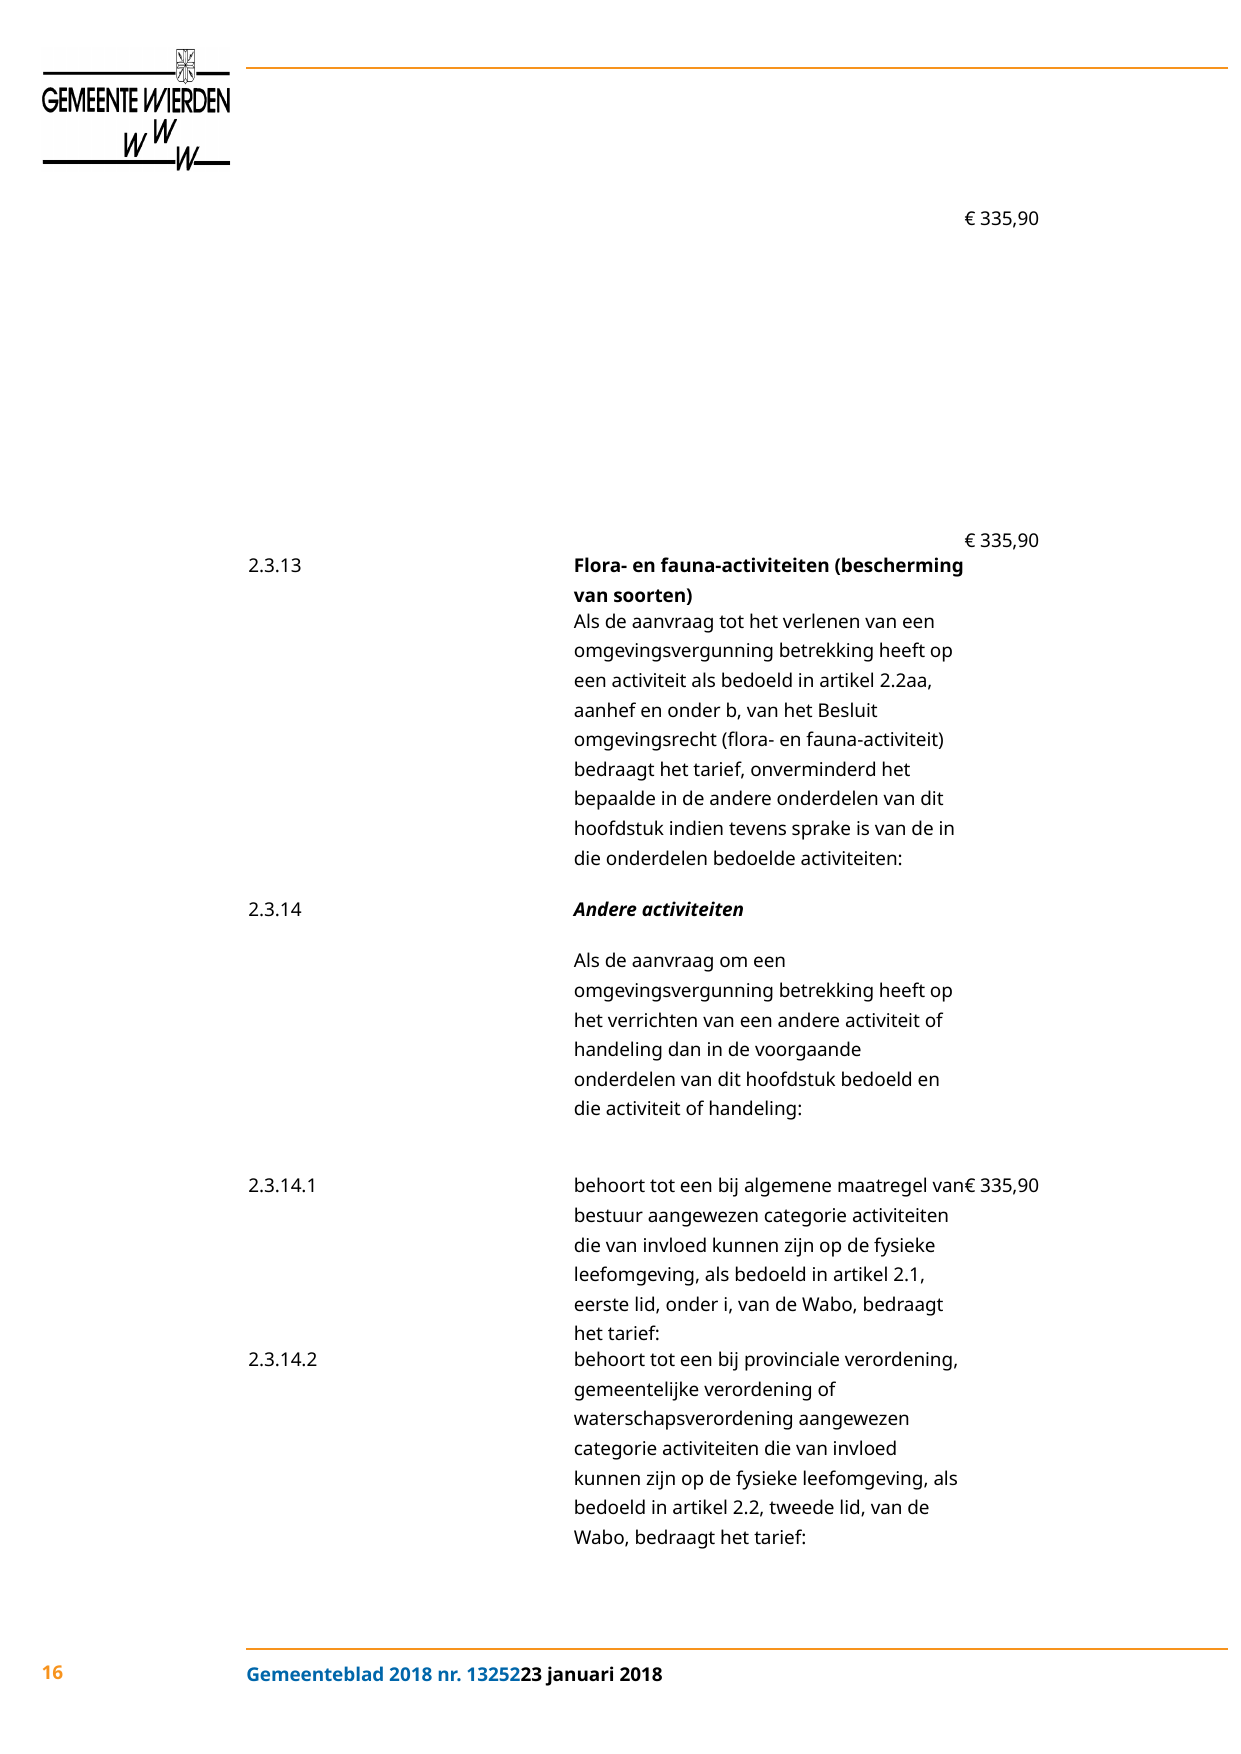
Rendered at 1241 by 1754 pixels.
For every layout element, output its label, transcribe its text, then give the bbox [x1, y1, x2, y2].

table_cell behoort tot een bij algemene maatregel van bestuur aangewezen categorie activiteiten die van invloed kunnen zijn op de fysieke leefomgeving, als bedoeld in artikel 2.1, eerste lid, onder i, van de Wabo, bedraagt het tarief: [574, 1173, 964, 1346]
table_cell [248, 95, 574, 121]
table_cell [574, 231, 964, 553]
picture [41, 47, 231, 172]
table_cell 2.3.14.2 [248, 1346, 574, 1549]
table_cell Als de aanvraag tot het verlenen van een omgevingsvergunning betrekking heeft op een activiteit als bedoeld in artikel 2.2aa, aanhef en onder b, van het Besluit omgevingsrecht (flora- en fauna-activiteit) bedraagt het tarief, onverminderd het bepaalde in de andere onderdelen van dit hoofdstuk indien tevens sprake is van de in die onderdelen bedoelde activiteiten: [574, 608, 964, 870]
table_cell [574, 1147, 964, 1173]
table_cell [574, 146, 964, 231]
table_cell [574, 95, 964, 121]
table_cell [574, 121, 964, 146]
table_cell [574, 1575, 964, 1601]
table_cell 2.3.13 [248, 553, 574, 608]
table_cell [964, 1121, 1152, 1147]
table_cell 2.3.14.1 [248, 1173, 574, 1346]
table_cell [248, 1550, 574, 1575]
table_cell [248, 231, 574, 553]
table_cell [964, 1346, 1152, 1549]
table_cell [964, 553, 1152, 608]
table_cell [964, 95, 1152, 121]
table_cell [248, 608, 574, 870]
table_cell [964, 1550, 1152, 1575]
table_cell [964, 1575, 1152, 1601]
table_cell [248, 1147, 574, 1173]
table_cell [248, 1121, 574, 1147]
table_cell [248, 870, 574, 896]
table_cell [964, 608, 1152, 870]
table_cell [964, 922, 1152, 948]
table_cell € 335,90 [964, 231, 1152, 553]
table_cell [574, 1121, 964, 1147]
table_cell 2.3.14 [248, 896, 574, 922]
table_cell Als de aanvraag om een omgevingsvergunning betrekking heeft op het verrichten van een andere activiteit of handeling dan in de voorgaande onderdelen van dit hoofdstuk bedoeld en die activiteit of handeling: [574, 948, 964, 1121]
table_cell Andere activiteiten [574, 896, 964, 922]
table_cell [574, 1550, 964, 1575]
table_cell [964, 870, 1152, 896]
table_cell [248, 146, 574, 231]
table_cell [574, 870, 964, 896]
table_cell [964, 896, 1152, 922]
table_cell € 335,90 [964, 1173, 1152, 1346]
table_cell [964, 1147, 1152, 1173]
table_cell behoort tot een bij provinciale verordening, gemeentelijke verordening of waterschapsverordening aangewezen categorie activiteiten die van invloed kunnen zijn op de fysieke leefomgeving, als bedoeld in artikel 2.2, tweede lid, van de Wabo, bedraagt het tarief: [574, 1346, 964, 1549]
table_cell [248, 948, 574, 1121]
table_cell Flora- en fauna-activiteiten (bescherming van soorten) [574, 553, 964, 608]
table_cell [964, 121, 1152, 146]
table_cell [248, 1575, 574, 1601]
table_cell € 335,90 [964, 146, 1152, 231]
table_cell [574, 922, 964, 948]
table_cell [248, 922, 574, 948]
table_cell [248, 121, 574, 146]
table_cell [964, 948, 1152, 1121]
